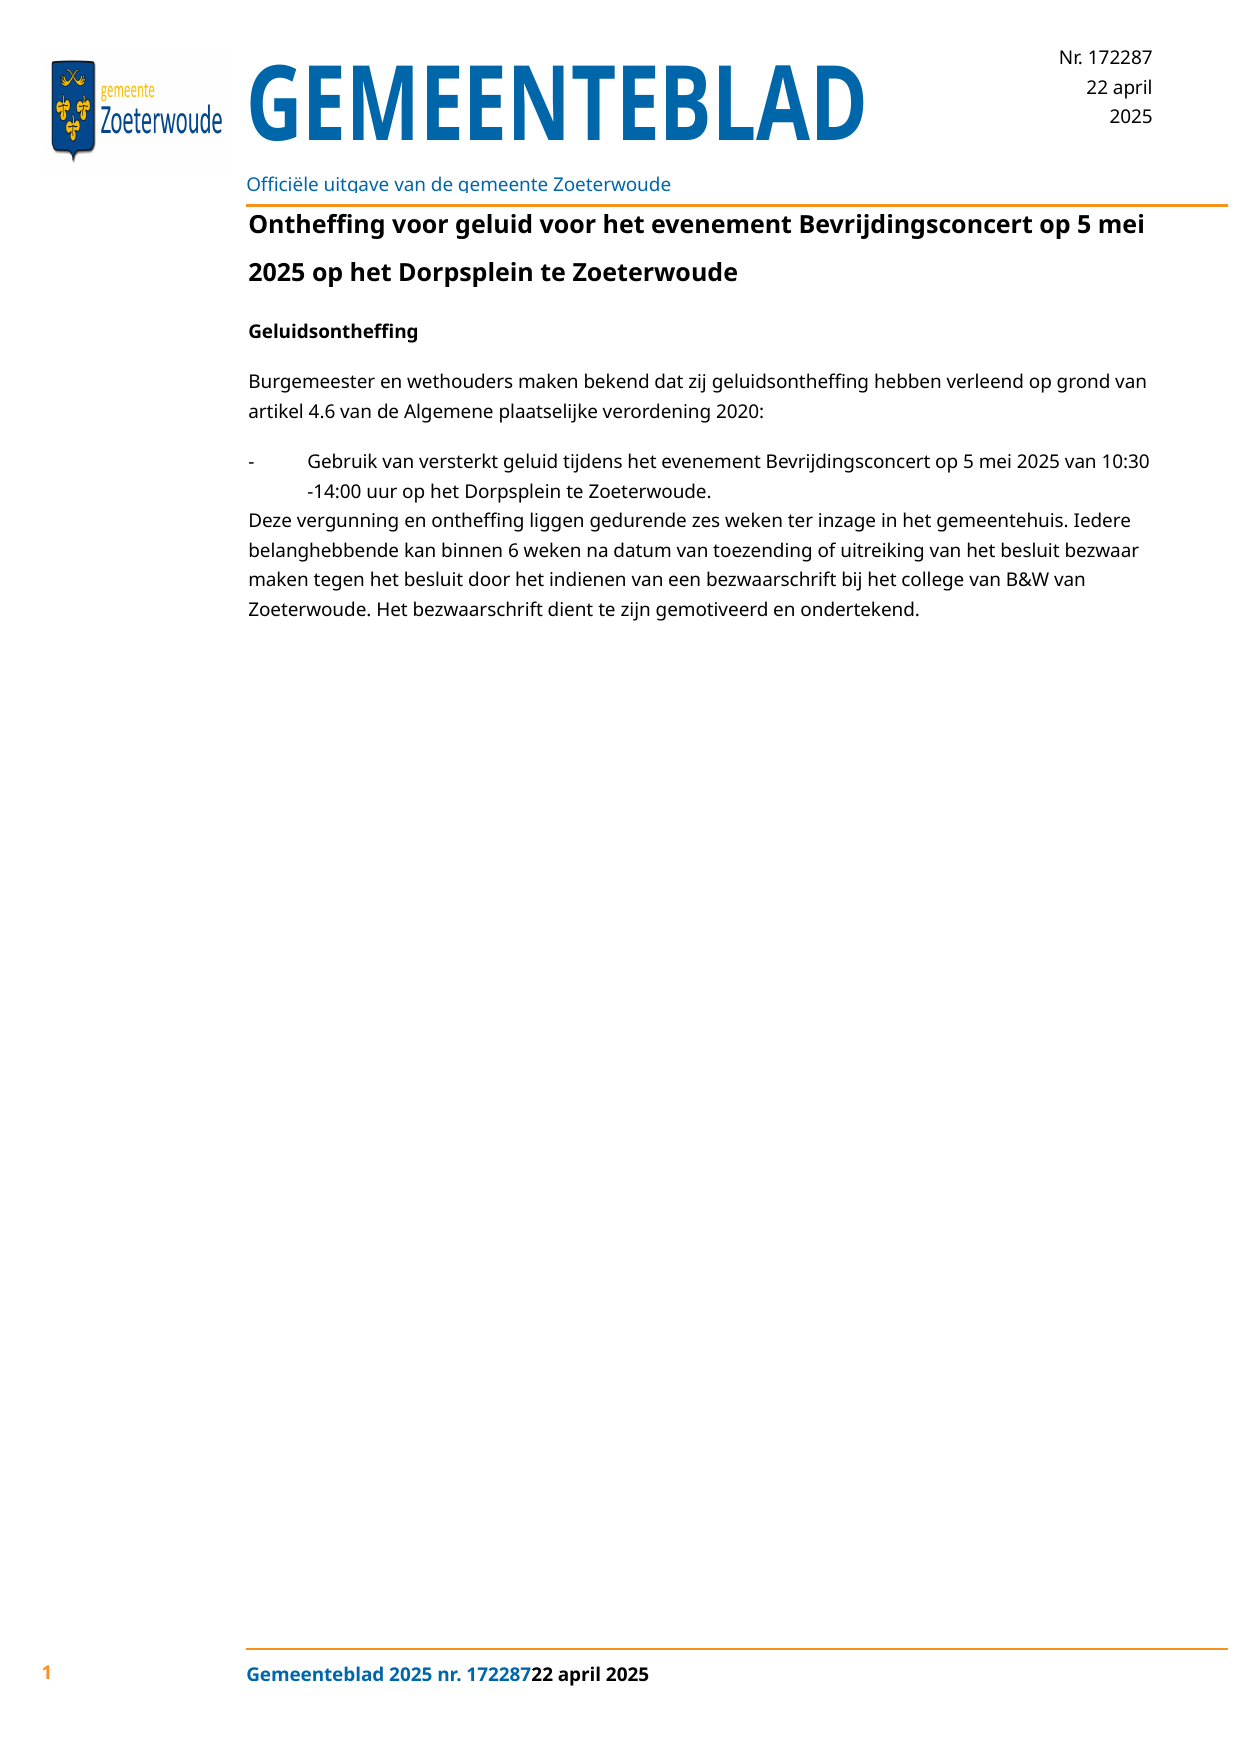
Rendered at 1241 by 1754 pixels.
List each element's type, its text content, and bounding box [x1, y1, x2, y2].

list Gebruik van versterkt geluid tijdens het evenement Bevrijdingsconcert op 5 mei 2025 van 10:30 -14:00 uur op het Dorpsplein te Zoeterwoude. [248, 448, 1152, 504]
text Deze vergunning en ontheffing liggen gedurende zes weken ter inzage in het gemeentehuis. Iedere belanghebbende kan binnen 6 weken na datum van toezending of uitreiking van het besluit bezwaar maken tegen het besluit door het indienen van een bezwaarschrift bij het college van B&W van Zoeterwoude. Het bezwaarschrift dient te zijn gemotiveerd en ondertekend. [248, 507, 1152, 622]
picture [41, 47, 231, 172]
text Ontheffing voor geluid voor het evenement Bevrijdingsconcert op 5 mei 2025 op het Dorpsplein te Zoeterwoude [248, 207, 1152, 288]
text Geluidsontheffing [248, 318, 1152, 344]
text Burgemeester en wethouders maken bekend dat zij geluidsontheffing hebben verleend op grond van artikel 4.6 van de Algemene plaatselijke verordening 2020: [248, 368, 1152, 424]
